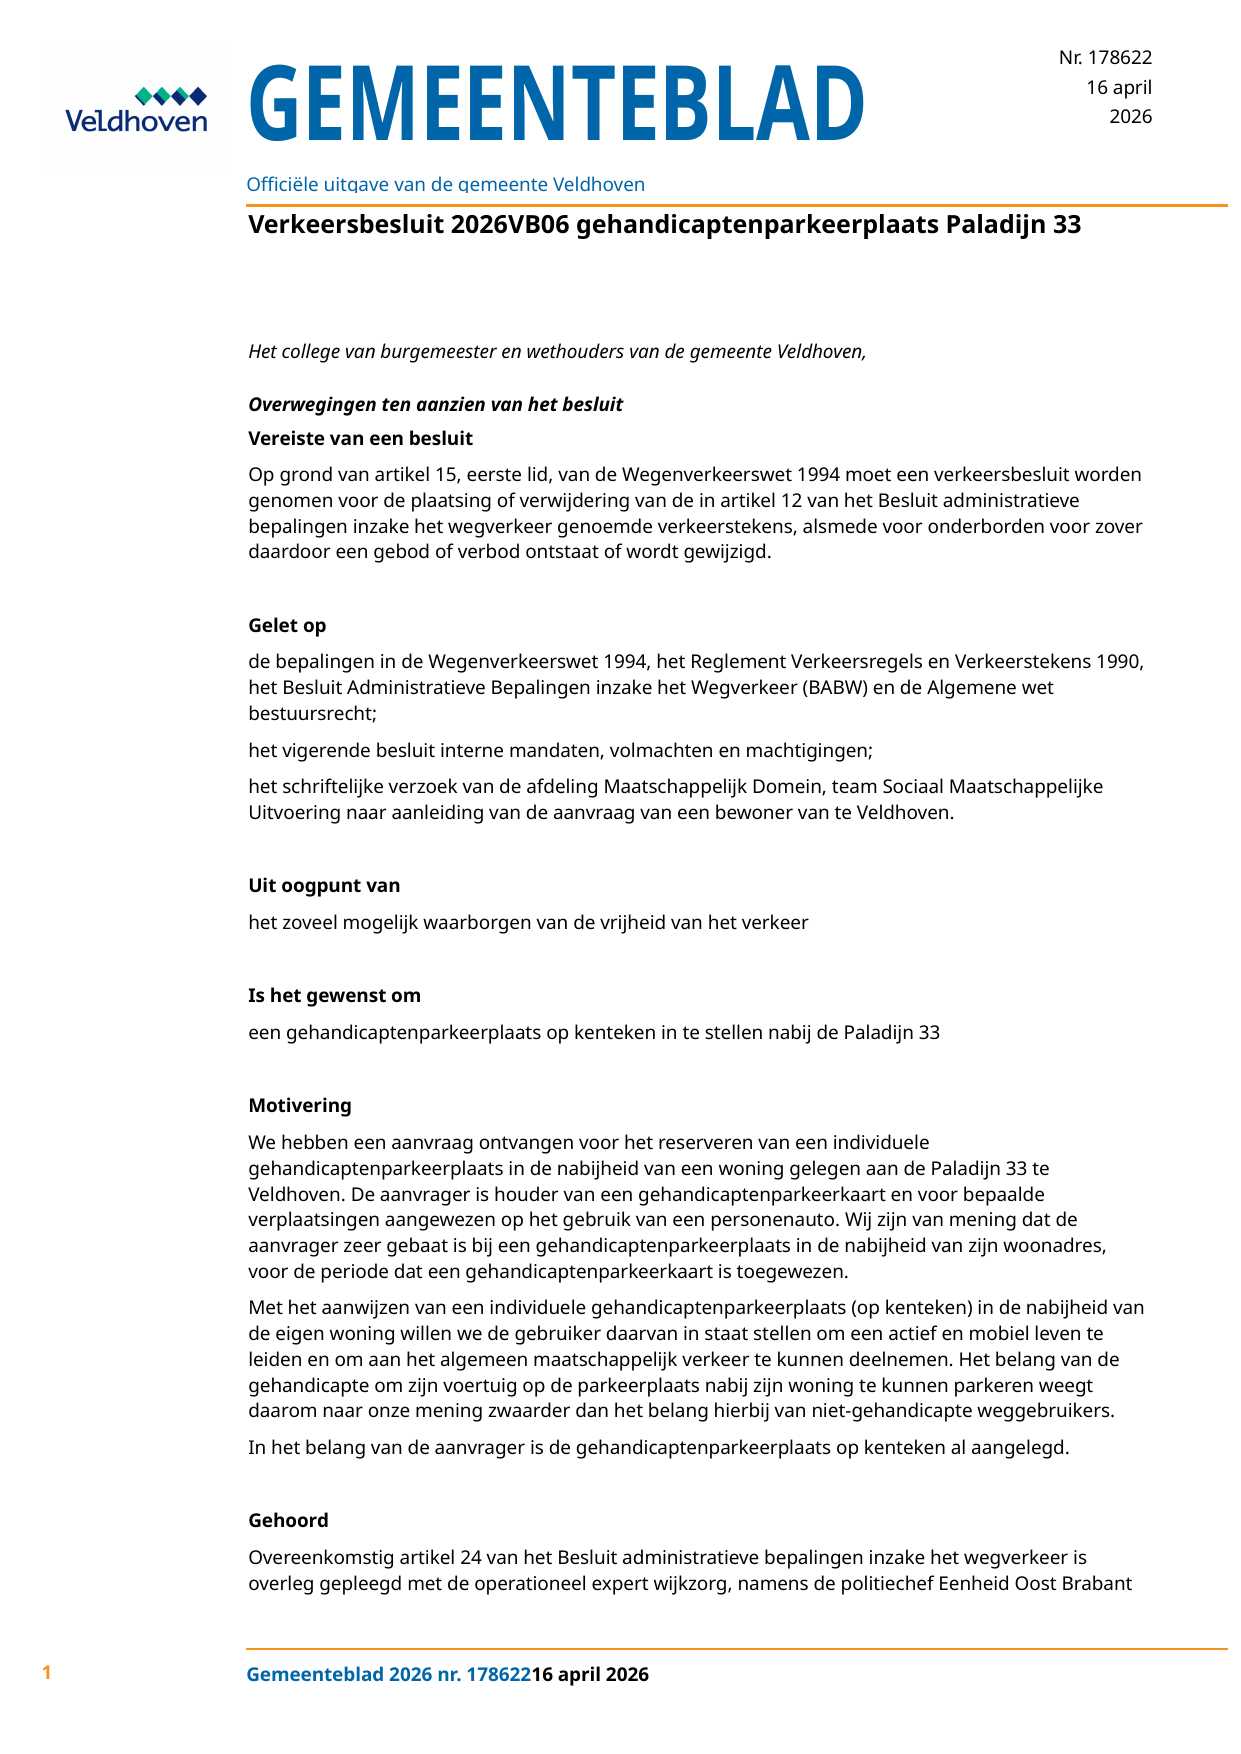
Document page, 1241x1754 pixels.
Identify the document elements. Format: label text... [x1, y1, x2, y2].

text het vigerende besluit interne mandaten, volmachten en machtigingen; [248, 737, 1152, 763]
text Is het gewenst om [248, 983, 1152, 1008]
picture [41, 47, 231, 172]
text In het belang van de aanvrager is de gehandicaptenparkeerplaats op kenteken al aangelegd. [248, 1434, 1152, 1460]
text Uit oogpunt van [248, 873, 1152, 898]
text Gelet op [248, 612, 1152, 638]
text Motivering [248, 1093, 1152, 1118]
text We hebben een aanvraag ontvangen voor het reserveren van een individuele gehandicaptenparkeerplaats in de nabijheid van een woning gelegen aan de Paladijn 33 te Veldhoven. De aanvrager is houder van een gehandicaptenparkeerkaart en voor bepaalde verplaatsingen aangewezen op het gebruik van een personenauto. Wij zijn van mening dat de aanvrager zeer gebaat is bij een gehandicaptenparkeerplaats in de nabijheid van zijn woonadres, voor de periode dat een gehandicaptenparkeerkaart is toegewezen. [248, 1129, 1152, 1284]
text Het college van burgemeester en wethouders van de gemeente Veldhoven, [248, 338, 1152, 364]
text Vereiste van een besluit [248, 425, 1152, 451]
text het schriftelijke verzoek van de afdeling Maatschappelijk Domein, team Sociaal Maatschappelijke Uitvoering naar aanleiding van de aanvraag van een bewoner van te Veldhoven. [248, 773, 1152, 825]
text een gehandicaptenparkeerplaats op kenteken in te stellen nabij de Paladijn 33 [248, 1019, 1152, 1045]
text Op grond van artikel 15, eerste lid, van de Wegenverkeerswet 1994 moet een verkeersbesluit worden genomen voor de plaatsing of verwijdering van de in artikel 12 van het Besluit administratieve bepalingen inzake het wegverkeer genoemde verkeerstekens, alsmede voor onderborden voor zover daardoor een gebod of verbod ontstaat of wordt gewijzigd. [248, 462, 1152, 564]
text Overwegingen ten aanzien van het besluit [248, 391, 1152, 417]
text de bepalingen in de Wegenverkeerswet 1994, het Reglement Verkeersregels en Verkeerstekens 1990, het Besluit Administratieve Bepalingen inzake het Wegverkeer (BABW) en de Algemene wet bestuursrecht; [248, 649, 1152, 726]
text Verkeersbesluit 2026VB06 gehandicaptenparkeerplaats Paladijn 33 [248, 207, 1152, 241]
text Gehoord [248, 1507, 1152, 1533]
text Overeenkomstig artikel 24 van het Besluit administratieve bepalingen inzake het wegverkeer is overleg gepleegd met de operationeel expert wijkzorg, namens de politiechef Eenheid Oost Brabant [248, 1544, 1152, 1596]
text Met het aanwijzen van een individuele gehandicaptenparkeerplaats (op kenteken) in de nabijheid van de eigen woning willen we de gebruiker daarvan in staat stellen om een actief en mobiel leven te leiden en om aan het algemeen maatschappelijk verkeer te kunnen deelnemen. Het belang van de gehandicapte om zijn voertuig op de parkeerplaats nabij zijn woning te kunnen parkeren weegt daarom naar onze mening zwaarder dan het belang hierbij van niet-gehandicapte weggebruikers. [248, 1294, 1152, 1423]
text het zoveel mogelijk waarborgen van de vrijheid van het verkeer [248, 909, 1152, 935]
